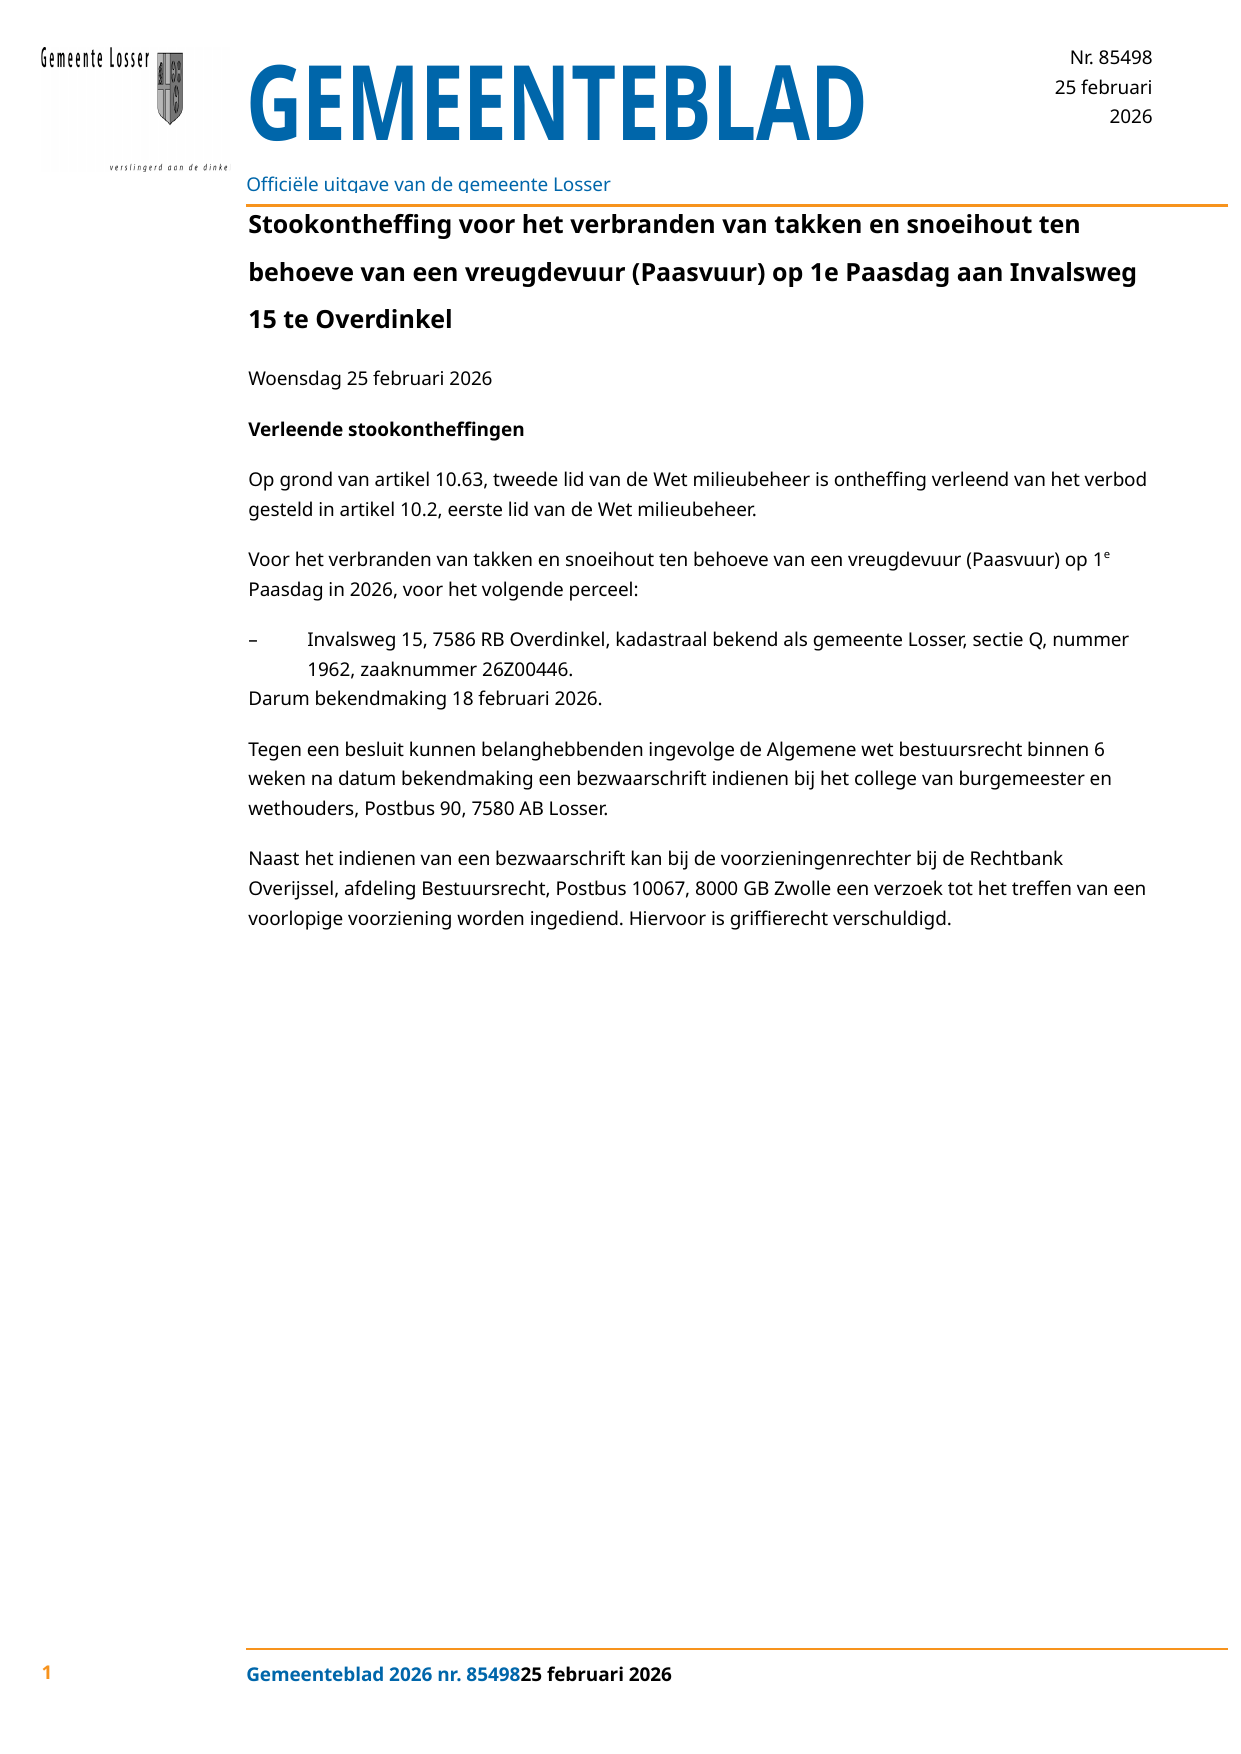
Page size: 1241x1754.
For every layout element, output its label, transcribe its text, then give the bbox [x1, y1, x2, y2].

text Op grond van artikel 10.63, tweede lid van de Wet milieubeheer is ontheffing verleend van het verbod gesteld in artikel 10.2, eerste lid van de Wet milieubeheer. [248, 466, 1152, 522]
list Invalsweg 15, 7586 RB Overdinkel, kadastraal bekend als gemeente Losser, sectie Q, nummer 1962, zaaknummer 26Z00446. [248, 626, 1152, 682]
text Darum bekendmaking 18 februari 2026. [248, 686, 1152, 711]
text Verleende stookontheffingen [248, 416, 1152, 442]
picture [41, 47, 231, 172]
text Voor het verbranden van takken en snoeihout ten behoeve van een vreugdevuur (Paasvuur) op 1e Paasdag in 2026, voor het volgende perceel: [248, 546, 1152, 602]
text Naast het indienen van een bezwaarschrift kan bij de voorzieningenrechter bij de Rechtbank Overijssel, afdeling Bestuursrecht, Postbus 10067, 8000 GB Zwolle een verzoek tot het treffen van een voorlopige voorziening worden ingediend. Hiervoor is griffierecht verschuldigd. [248, 846, 1152, 930]
text Tegen een besluit kunnen belanghebbenden ingevolge de Algemene wet bestuursrecht binnen 6 weken na datum bekendmaking een bezwaarschrift indienen bij het college van burgemeester en wethouders, Postbus 90, 7580 AB Losser. [248, 736, 1152, 821]
text Woensdag 25 februari 2026 [248, 366, 1152, 391]
text Stookontheffing voor het verbranden van takken en snoeihout ten behoeve van een vreugdevuur (Paasvuur) op 1e Paasdag aan Invalsweg 15 te Overdinkel [248, 207, 1152, 336]
